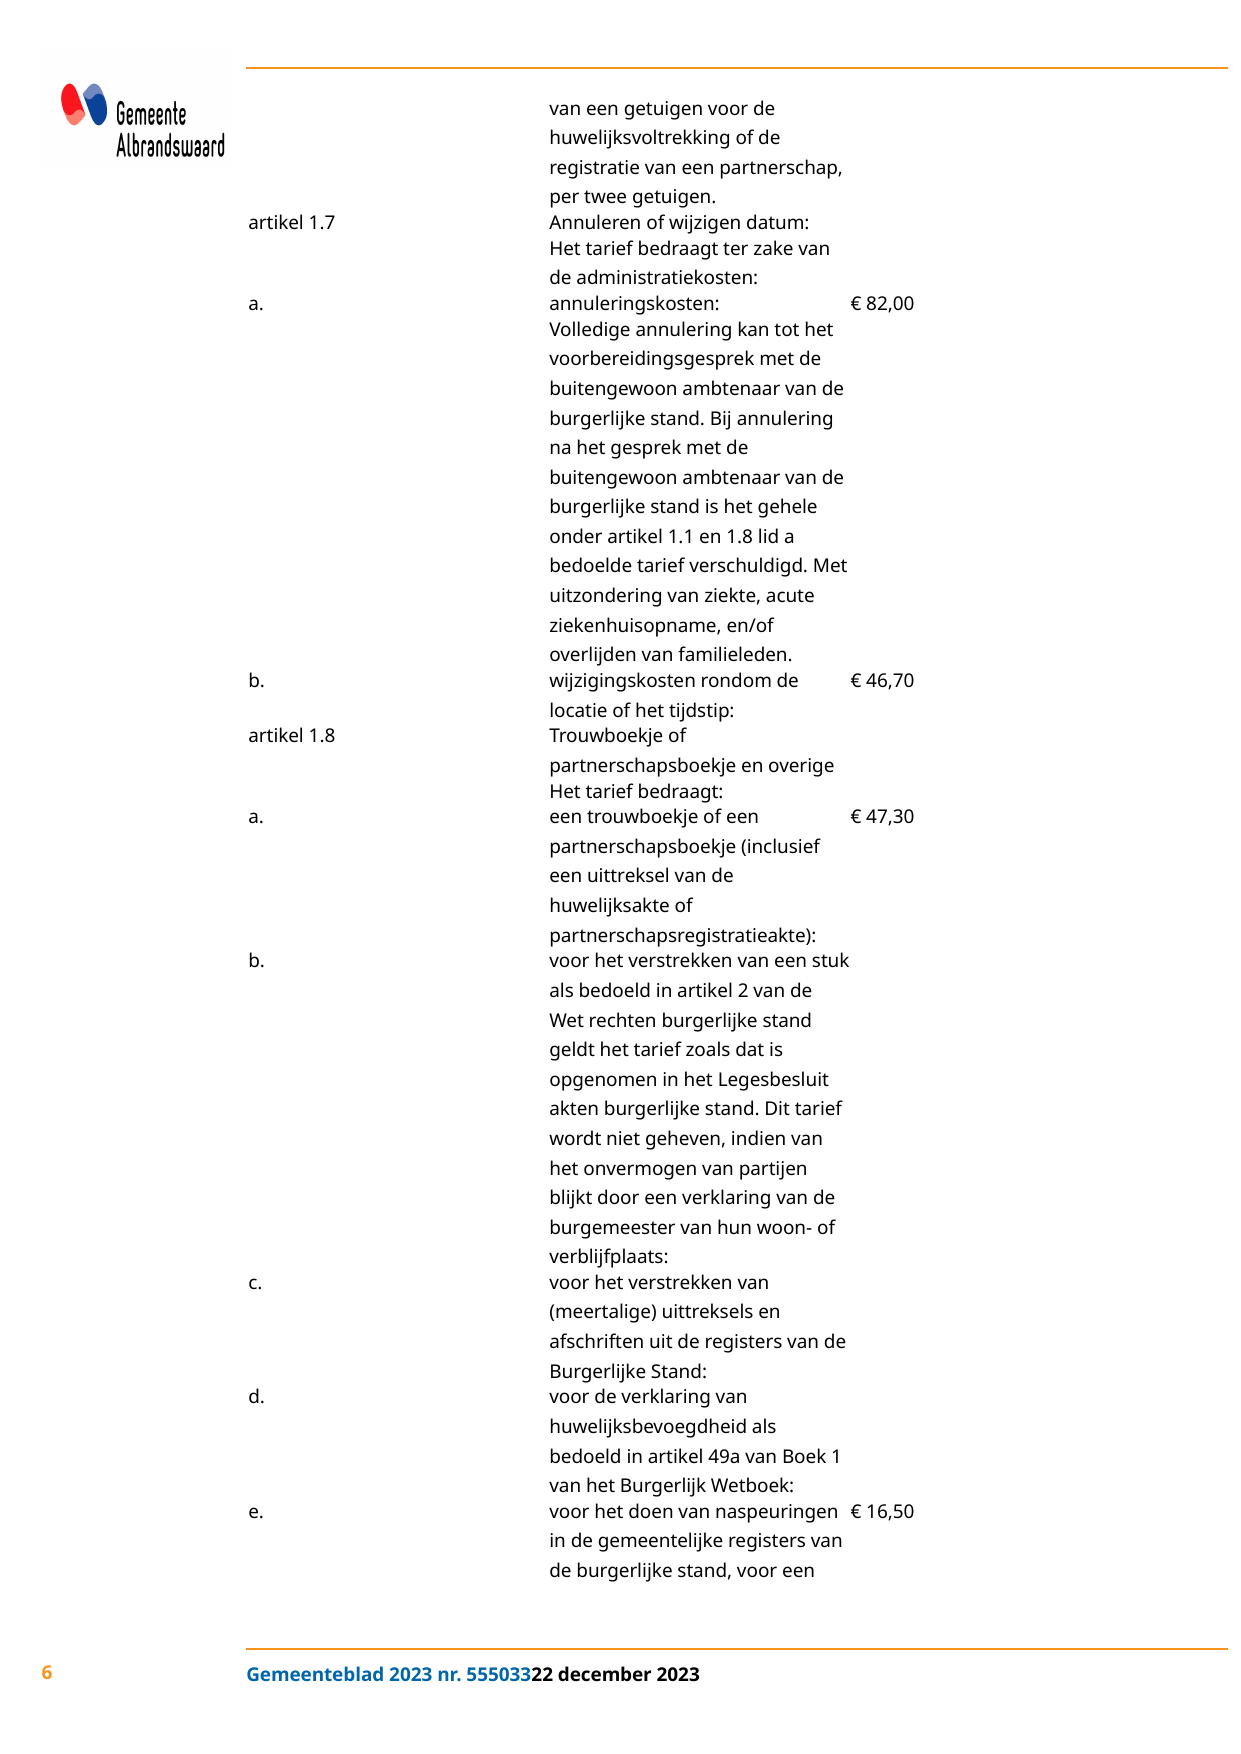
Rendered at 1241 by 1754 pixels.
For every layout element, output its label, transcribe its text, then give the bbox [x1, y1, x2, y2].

picture [41, 47, 231, 172]
table_cell Het tarief bedraagt: [549, 778, 850, 803]
table_cell voor het verstrekken van (meertalige) uittreksels en afschriften uit de registers van de Burgerlijke Stand: [549, 1269, 850, 1384]
table_cell c. [248, 1269, 549, 1384]
table_cell [850, 209, 1152, 235]
table_cell a. [248, 804, 549, 948]
table_cell Het tarief bedraagt ter zake van de administratiekosten: [549, 235, 850, 290]
table_cell [850, 1269, 1152, 1384]
table_cell [850, 948, 1152, 1269]
table_cell wijzigingskosten rondom de locatie of het tijdstip: [549, 667, 850, 722]
table_cell € 16,50 [850, 1498, 1152, 1583]
table_cell € 47,30 [850, 804, 1152, 948]
table_cell voor de verklaring van huwelijksbevoegdheid als bedoeld in artikel 49a van Boek 1 van het Burgerlijk Wetboek: [549, 1384, 850, 1498]
table_cell € 46,70 [850, 667, 1152, 722]
table_cell d. [248, 1384, 549, 1498]
table_cell voor het doen van naspeuringen in de gemeentelijke registers van de burgerlijke stand, voor een [549, 1498, 850, 1583]
table_cell [850, 95, 1152, 209]
table_cell artikel 1.7 [248, 209, 549, 235]
table_cell [850, 235, 1152, 290]
table_cell b. [248, 667, 549, 722]
table_cell annuleringskosten: [549, 290, 850, 316]
table_cell [850, 316, 1152, 667]
table_cell [850, 1384, 1152, 1498]
table_cell een trouwboekje of een partnerschapsboekje (inclusief een uittreksel van de huwelijksakte of partnerschapsregistratieakte): [549, 804, 850, 948]
table_cell [248, 316, 549, 667]
table_cell [248, 778, 549, 803]
table_cell van een getuigen voor de huwelijksvoltrekking of de registratie van een partnerschap, per twee getuigen. [549, 95, 850, 209]
table_cell Annuleren of wijzigen datum: [549, 209, 850, 235]
table_cell Trouwboekje of partnerschapsboekje en overige [549, 723, 850, 778]
table_cell [850, 723, 1152, 778]
table_cell artikel 1.8 [248, 723, 549, 778]
table_cell € 82,00 [850, 290, 1152, 316]
table_cell [850, 778, 1152, 803]
table_cell voor het verstrekken van een stuk als bedoeld in artikel 2 van de Wet rechten burgerlijke stand geldt het tarief zoals dat is opgenomen in het Legesbesluit akten burgerlijke stand. Dit tarief wordt niet geheven, indien van het onvermogen van partijen blijkt door een verklaring van de burgemeester van hun woon- of verblijfplaats: [549, 948, 850, 1269]
table_cell a. [248, 290, 549, 316]
table_cell e. [248, 1498, 549, 1583]
table_cell [248, 95, 549, 209]
table_cell Volledige annulering kan tot het voorbereidingsgesprek met de buitengewoon ambtenaar van de burgerlijke stand. Bij annulering na het gesprek met de buitengewoon ambtenaar van de burgerlijke stand is het gehele onder artikel 1.1 en 1.8 lid a bedoelde tarief verschuldigd. Met uitzondering van ziekte, acute ziekenhuisopname, en/of overlijden van familieleden. [549, 316, 850, 667]
table_cell b. [248, 948, 549, 1269]
table_cell [248, 235, 549, 290]
